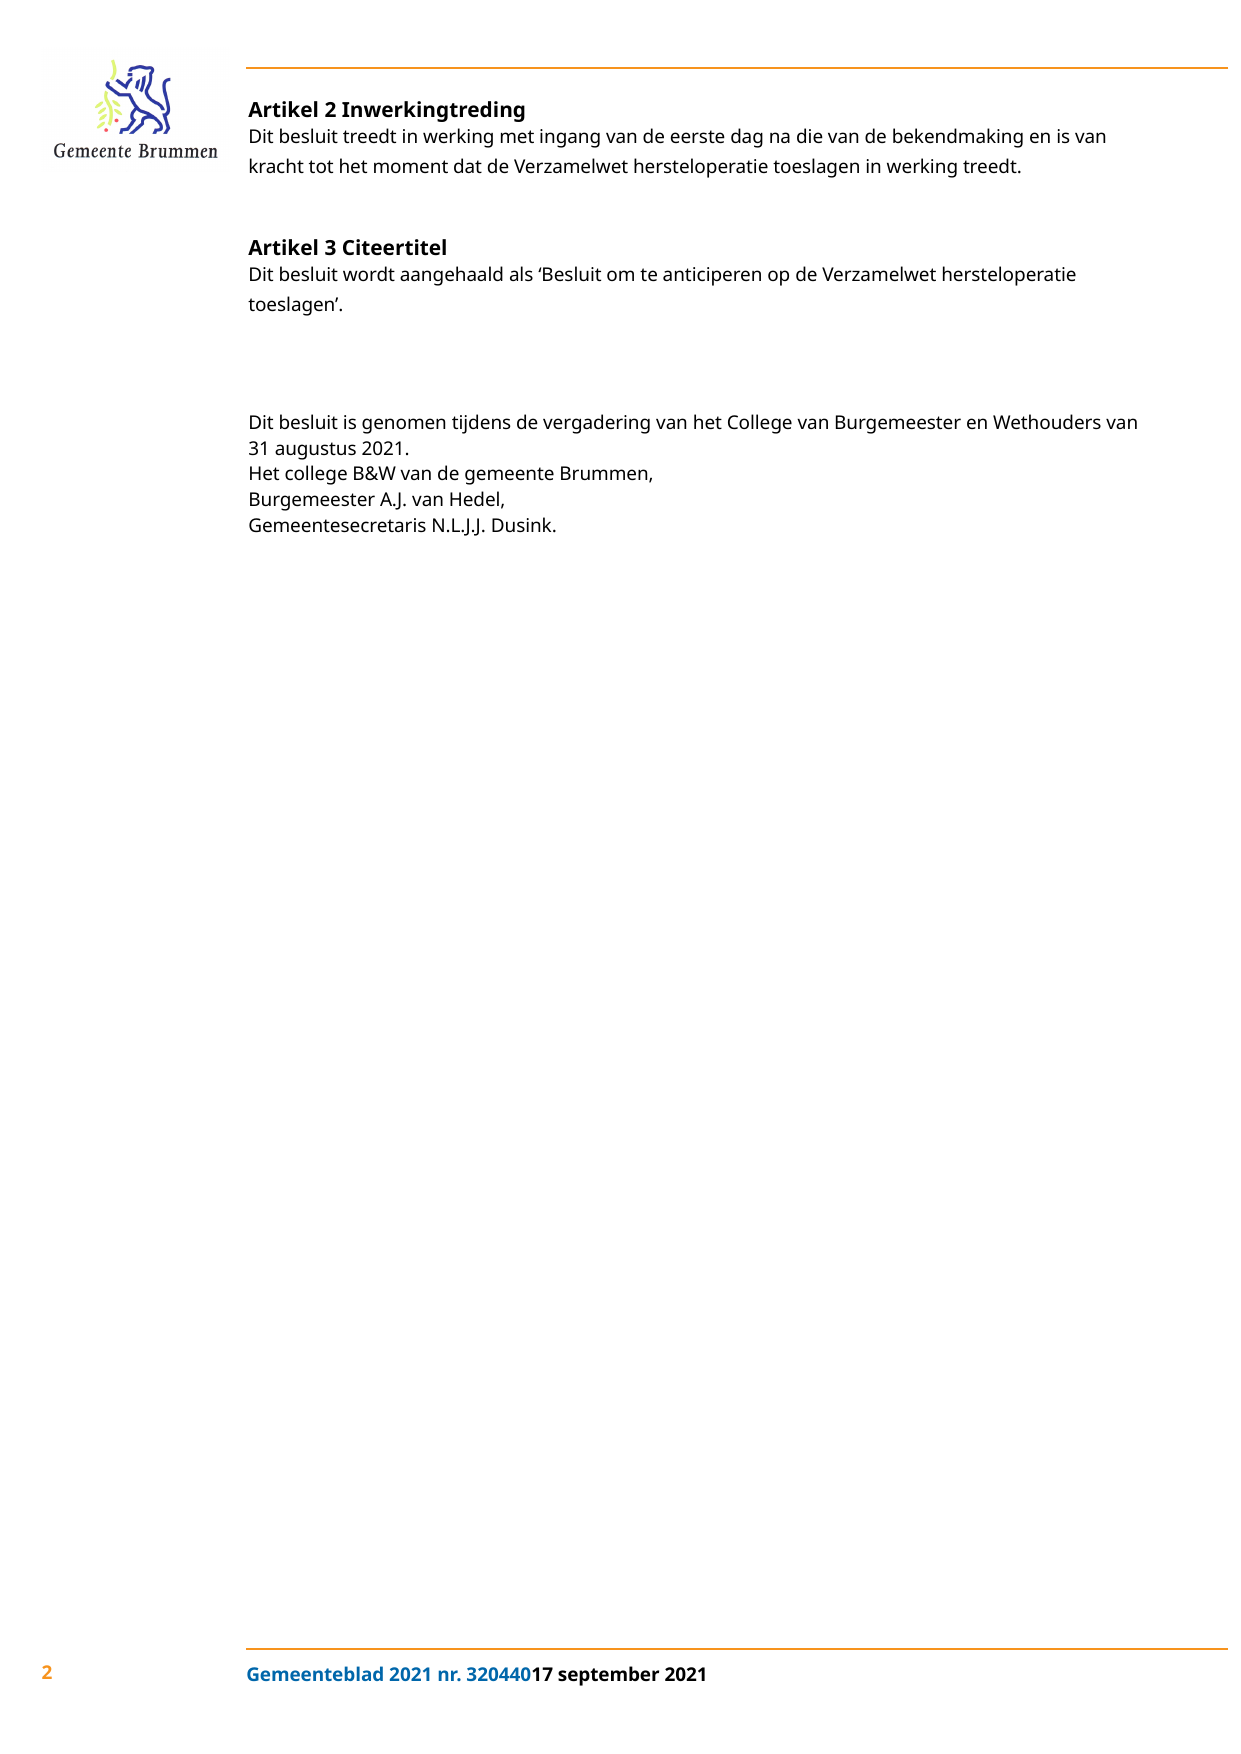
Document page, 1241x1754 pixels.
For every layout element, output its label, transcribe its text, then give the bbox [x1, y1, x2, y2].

text Gemeentesecretaris N.L.J.J. Dusink. [248, 512, 1152, 538]
text Dit besluit is genomen tijdens de vergadering van het College van Burgemeester en Wethouders van 31 augustus 2021. [248, 409, 1152, 461]
text Dit besluit wordt aangehaald als ‘Besluit om te anticiperen op de Verzamelwet hersteloperatie toeslagen’. [248, 261, 1152, 317]
text Dit besluit treedt in werking met ingang van de eerste dag na die van de bekendmaking en is van kracht tot het moment dat de Verzamelwet hersteloperatie toeslagen in werking treedt. [248, 123, 1152, 178]
text Burgemeester A.J. van Hedel, [248, 486, 1152, 512]
text Artikel 2 Inwerkingtreding [248, 95, 1152, 123]
text Artikel 3 Citeertitel [248, 233, 1152, 261]
picture [41, 47, 231, 172]
text Het college B&W van de gemeente Brummen, [248, 461, 1152, 486]
